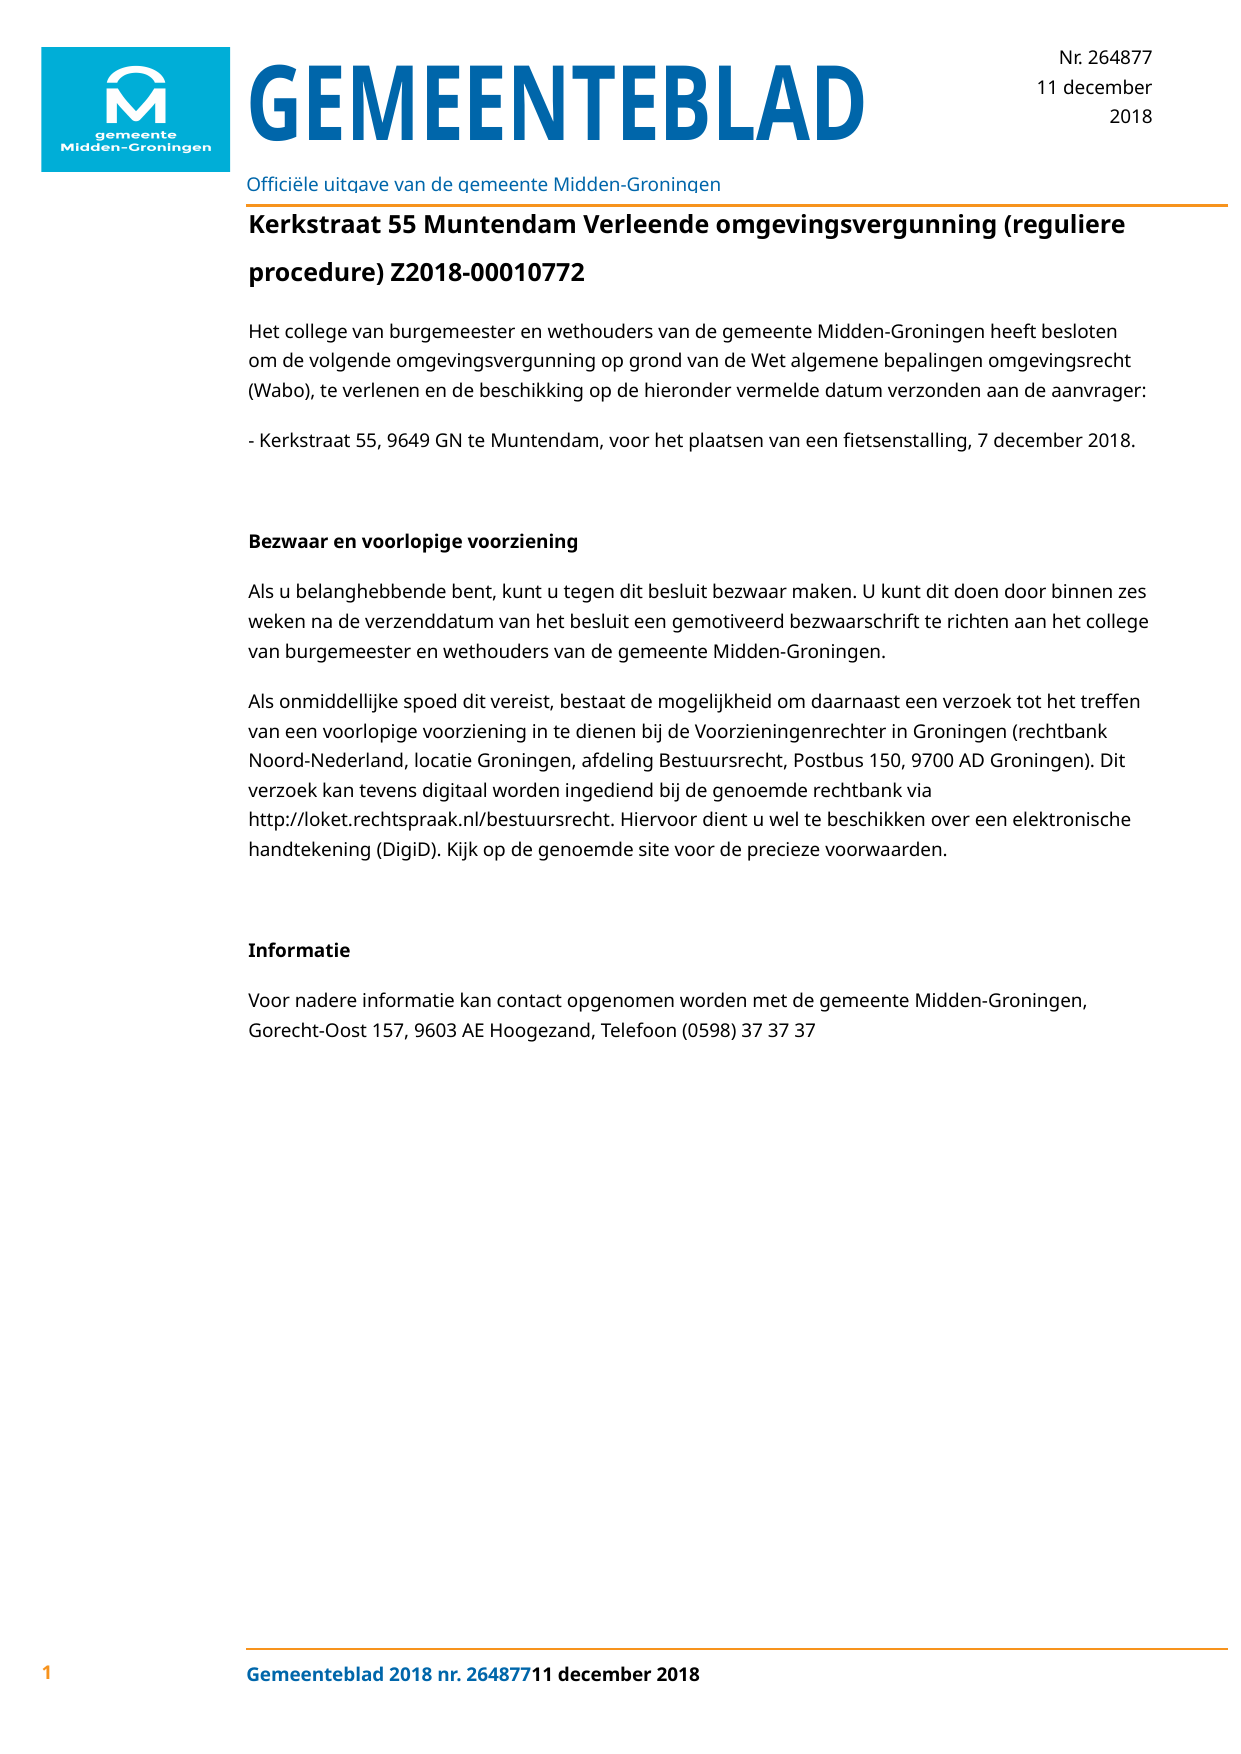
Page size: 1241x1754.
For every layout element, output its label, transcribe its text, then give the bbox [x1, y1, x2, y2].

text Als u belanghebbende bent, kunt u tegen dit besluit bezwaar maken. U kunt dit doen door binnen zes weken na de verzenddatum van het besluit een gemotiveerd bezwaarschrift te richten aan het college van burgemeester en wethouders van de gemeente Midden-Groningen. [248, 579, 1152, 664]
text Voor nadere informatie kan contact opgenomen worden met de gemeente Midden-Groningen, Gorecht-Oost 157, 9603 AE Hoogezand, Telefoon (0598) 37 37 37 [248, 987, 1152, 1043]
text Als onmiddellijke spoed dit vereist, bestaat de mogelijkheid om daarnaast een verzoek tot het treffen van een voorlopige voorziening in te dienen bij de Voorzieningenrechter in Groningen (rechtbank Noord-Nederland, locatie Groningen, afdeling Bestuursrecht, Postbus 150, 9700 AD Groningen). Dit verzoek kan tevens digitaal worden ingediend bij de genoemde rechtbank via http://loket.rechtspraak.nl/bestuursrecht. Hiervoor dient u wel te beschikken over een elektronische handtekening (DigiD). Kijk op de genoemde site voor de precieze voorwaarden. [248, 688, 1152, 862]
text Kerkstraat 55 Muntendam Verleende omgevingsvergunning (reguliere procedure) Z2018-00010772 [248, 207, 1152, 288]
text - Kerkstraat 55, 9649 GN te Muntendam, voor het plaatsen van een fietsenstalling, 7 december 2018. [248, 427, 1152, 453]
text Het college van burgemeester en wethouders van de gemeente Midden-Groningen heeft besloten om de volgende omgevingsvergunning op grond van de Wet algemene bepalingen omgevingsrecht (Wabo), te verlenen en de beschikking op de hieronder vermelde datum verzonden aan de aanvrager: [248, 318, 1152, 403]
text Informatie [248, 937, 1152, 963]
picture [184, 146, 190, 153]
picture [108, 66, 164, 82]
text Bezwaar en voorlopige voorziening [248, 528, 1152, 554]
picture [107, 89, 165, 122]
